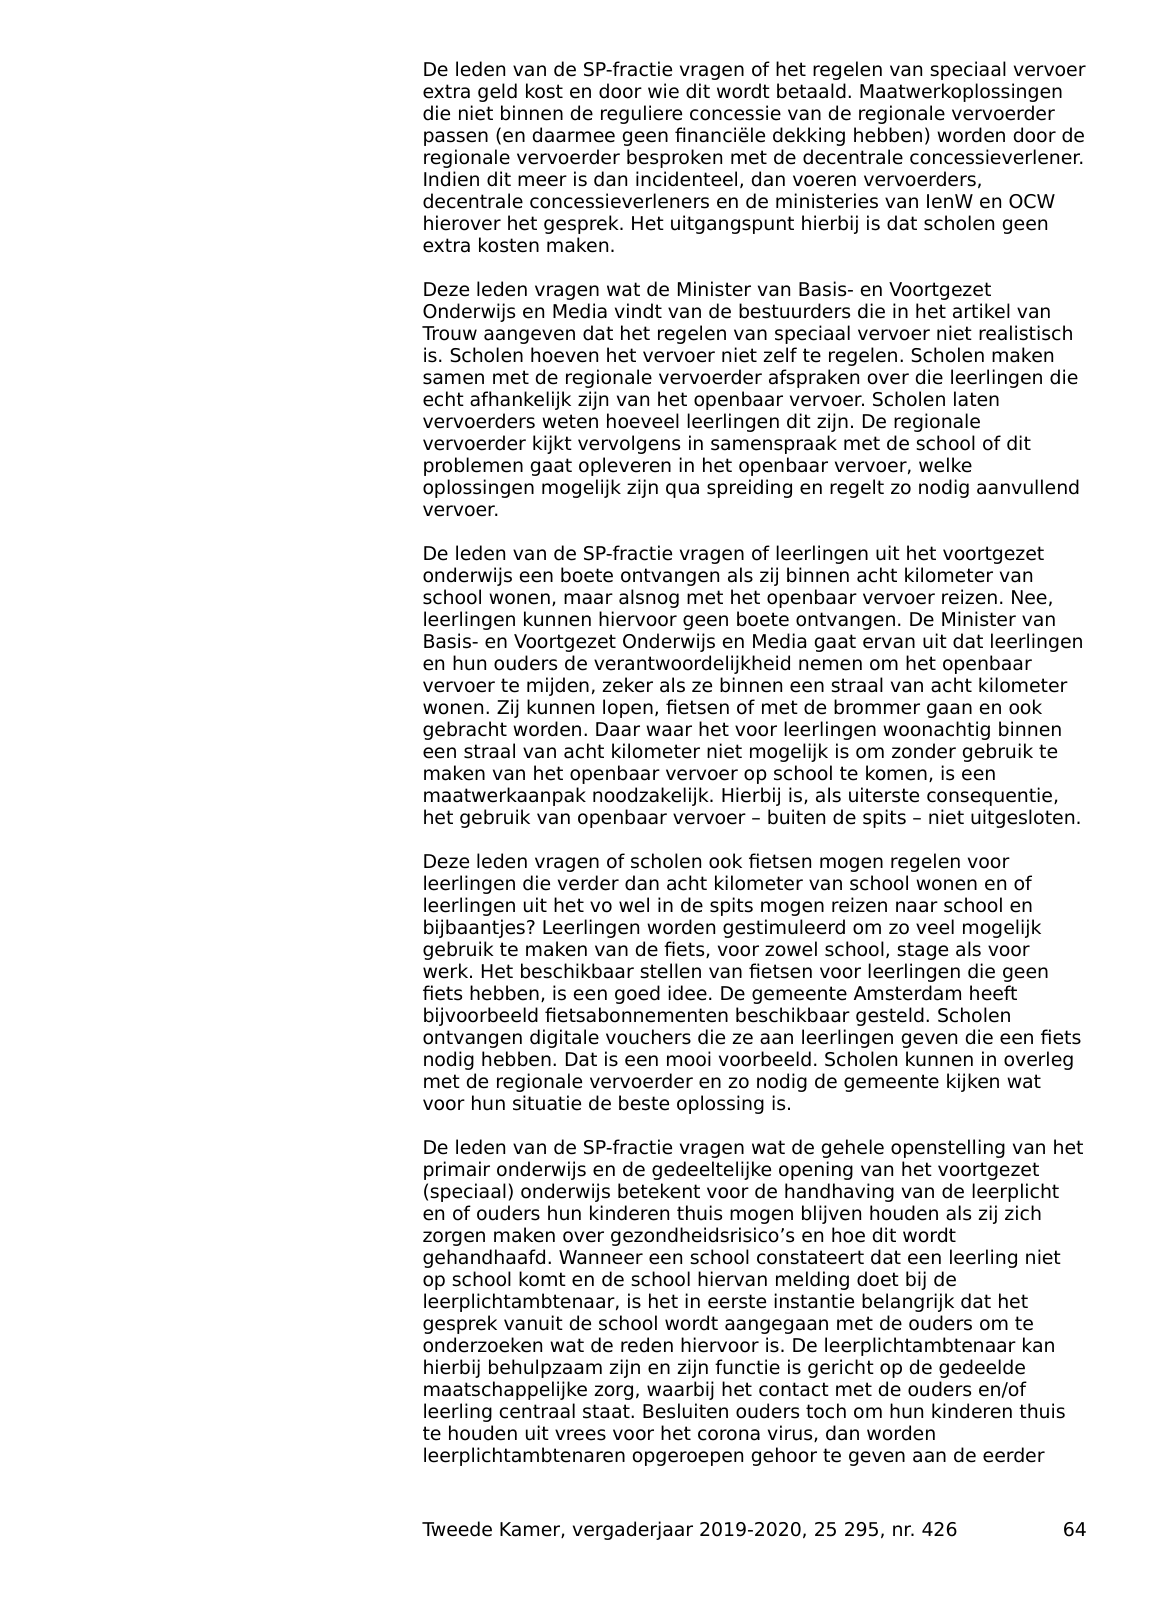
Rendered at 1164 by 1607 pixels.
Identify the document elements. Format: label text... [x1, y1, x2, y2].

text De leden van de SP-fractie vragen of leerlingen uit het voortgezet onderwijs een boete ontvangen als zij binnen acht kilometer van school wonen, maar alsnog met het openbaar vervoer reizen. Nee, leerlingen kunnen hiervoor geen boete ontvangen. De Minister van Basis- en Voortgezet Onderwijs en Media gaat ervan uit dat leerlingen en hun ouders de verantwoordelijkheid nemen om het openbaar vervoer te mijden, zeker als ze binnen een straal van acht kilometer wonen. Zij kunnen lopen, fietsen of met de brommer gaan en ook gebracht worden. Daar waar het voor leerlingen woonachtig binnen een straal van acht kilometer niet mogelijk is om zonder gebruik te maken van het openbaar vervoer op school te komen, is een maatwerkaanpak noodzakelijk. Hierbij is, als uiterste consequentie, het gebruik van openbaar vervoer – buiten de spits – niet uitgesloten. [422, 543, 1087, 829]
text Deze leden vragen wat de Minister van Basis- en Voortgezet Onderwijs en Media vindt van de bestuurders die in het artikel van Trouw aangeven dat het regelen van speciaal vervoer niet realistisch is. Scholen hoeven het vervoer niet zelf te regelen. Scholen maken samen met de regionale vervoerder afspraken over die leerlingen die echt afhankelijk zijn van het openbaar vervoer. Scholen laten vervoerders weten hoeveel leerlingen dit zijn. De regionale vervoerder kijkt vervolgens in samenspraak met de school of dit problemen gaat opleveren in het openbaar vervoer, welke oplossingen mogelijk zijn qua spreiding en regelt zo nodig aanvullend vervoer. [422, 279, 1087, 521]
text De leden van de SP-fractie vragen wat de gehele openstelling van het primair onderwijs en de gedeeltelijke opening van het voortgezet (speciaal) onderwijs betekent voor de handhaving van de leerplicht en of ouders hun kinderen thuis mogen blijven houden als zij zich zorgen maken over gezondheidsrisico’s en hoe dit wordt gehandhaafd. Wanneer een school constateert dat een leerling niet op school komt en de school hiervan melding doet bij de leerplichtambtenaar, is het in eerste instantie belangrijk dat het gesprek vanuit de school wordt aangegaan met de ouders om te onderzoeken wat de reden hiervoor is. De leerplichtambtenaar kan hierbij behulpzaam zijn en zijn functie is gericht op de gedeelde maatschappelijke zorg, waarbij het contact met de ouders en/of leerling centraal staat. Besluiten ouders toch om hun kinderen thuis te houden uit vrees voor het corona virus, dan worden leerplichtambtenaren opgeroepen gehoor te geven aan de eerder [422, 1137, 1087, 1467]
text De leden van de SP-fractie vragen of het regelen van speciaal vervoer extra geld kost en door wie dit wordt betaald. Maatwerkoplossingen die niet binnen de reguliere concessie van de regionale vervoerder passen (en daarmee geen financiële dekking hebben) worden door de regionale vervoerder besproken met de decentrale concessieverlener. Indien dit meer is dan incidenteel, dan voeren vervoerders, decentrale concessieverleners en de ministeries van IenW en OCW hierover het gesprek. Het uitgangspunt hierbij is dat scholen geen extra kosten maken. [422, 59, 1087, 257]
text Deze leden vragen of scholen ook fietsen mogen regelen voor leerlingen die verder dan acht kilometer van school wonen en of leerlingen uit het vo wel in de spits mogen reizen naar school en bijbaantjes? Leerlingen worden gestimuleerd om zo veel mogelijk gebruik te maken van de fiets, voor zowel school, stage als voor werk. Het beschikbaar stellen van fietsen voor leerlingen die geen fiets hebben, is een goed idee. De gemeente Amsterdam heeft bijvoorbeeld fietsabonnementen beschikbaar gesteld. Scholen ontvangen digitale vouchers die ze aan leerlingen geven die een fiets nodig hebben. Dat is een mooi voorbeeld. Scholen kunnen in overleg met de regionale vervoerder en zo nodig de gemeente kijken wat voor hun situatie de beste oplossing is. [422, 851, 1087, 1115]
